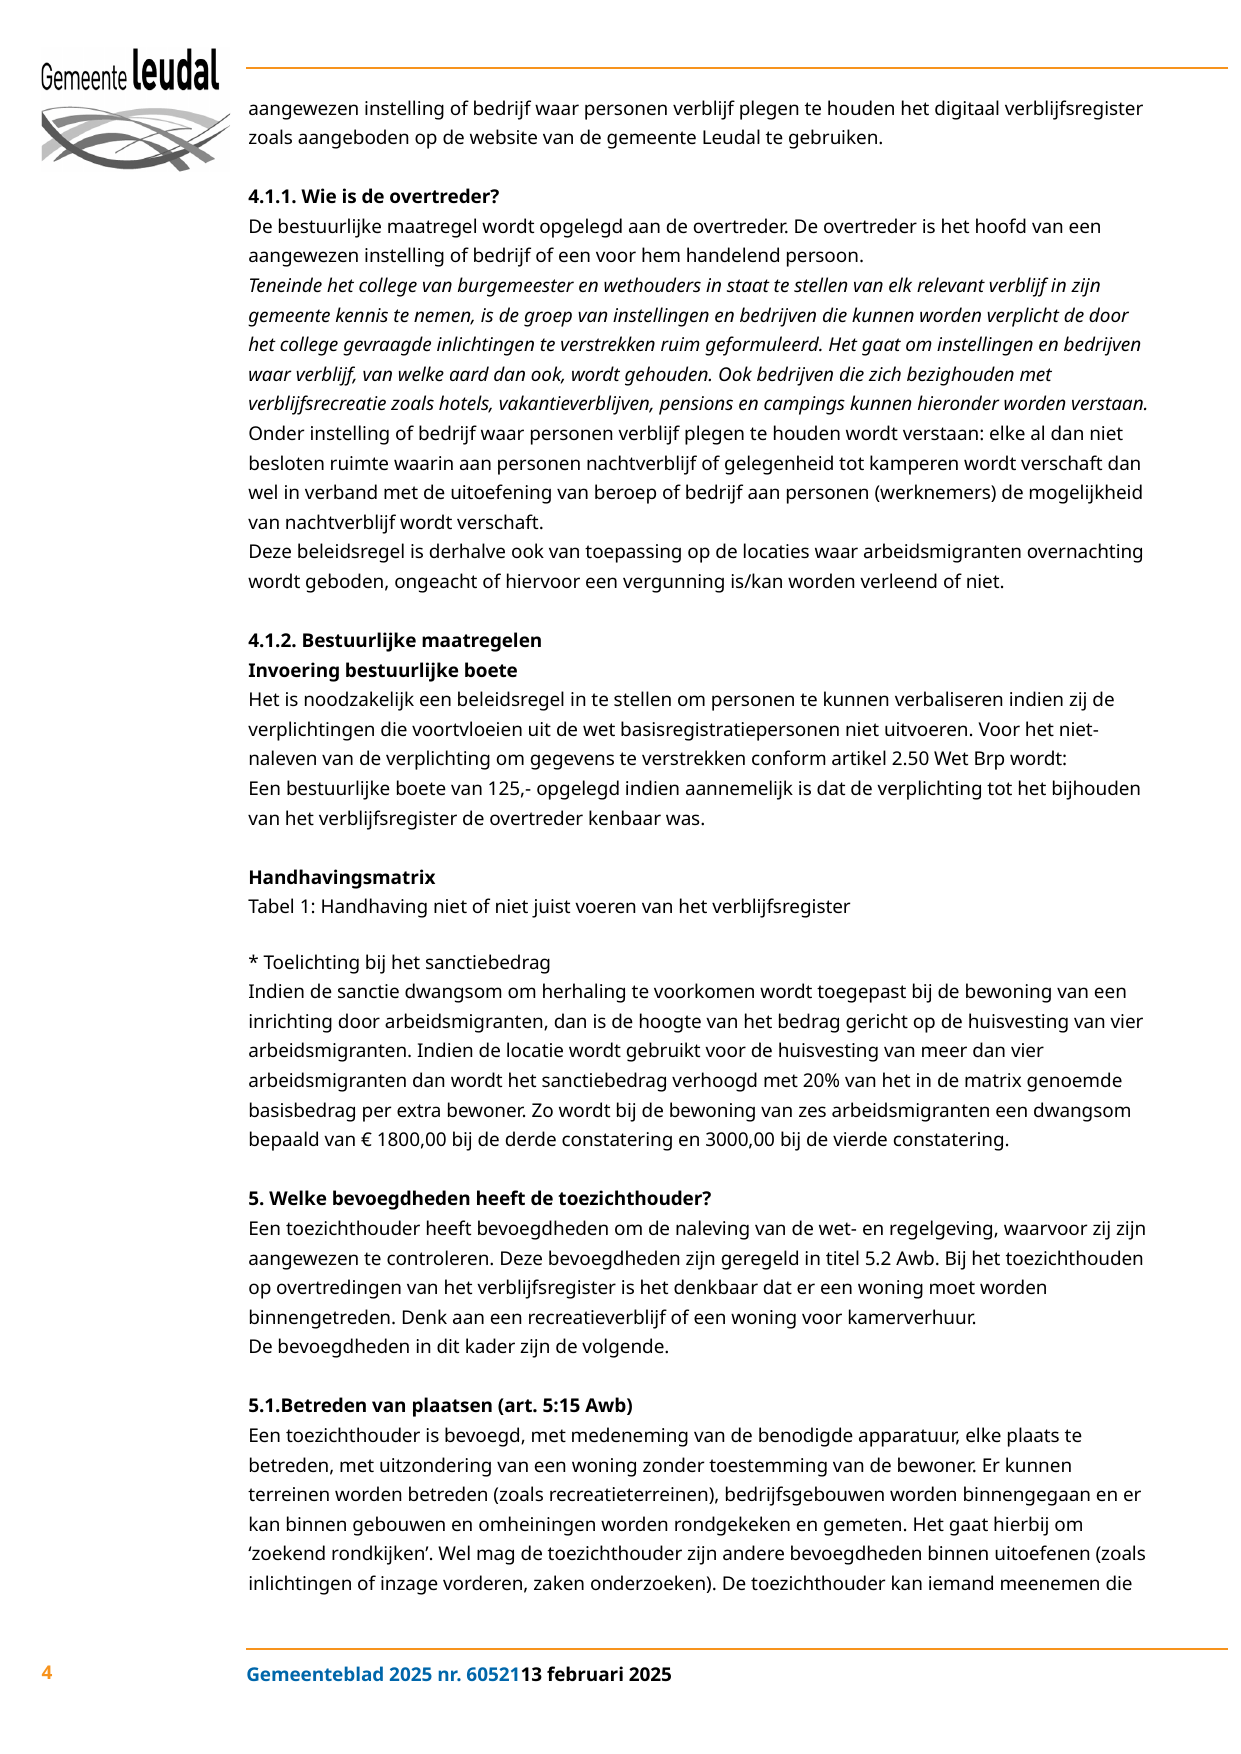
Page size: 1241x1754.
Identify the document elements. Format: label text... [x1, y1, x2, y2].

text Tabel 1: Handhaving niet of niet juist voeren van het verblijfsregister [248, 893, 1152, 919]
text 4.1.2. Bestuurlijke maatregelen [248, 627, 1152, 653]
text Deze beleidsregel is derhalve ook van toepassing op de locaties waar arbeidsmigranten overnachting wordt geboden, ongeacht of hiervoor een vergunning is/kan worden verleend of niet. [248, 538, 1152, 594]
text Handhavingsmatrix [248, 864, 1152, 890]
text Een bestuurlijke boete van 125,- opgelegd indien aannemelijk is dat de verplichting tot het bijhouden van het verblijfsregister de overtreder kenbaar was. [248, 775, 1152, 831]
picture [41, 47, 231, 172]
text * Toelichting bij het sanctiebedrag [248, 949, 1152, 974]
text 4.1.1. Wie is de overtreder? [248, 183, 1152, 209]
text 5. Welke bevoegdheden heeft de toezichthouder? [248, 1186, 1152, 1211]
text Indien de sanctie dwangsom om herhaling te voorkomen wordt toegepast bij de bewoning van een inrichting door arbeidsmigranten, dan is de hoogte van het bedrag gericht op de huisvesting van vier arbeidsmigranten. Indien de locatie wordt gebruikt voor de huisvesting van meer dan vier arbeidsmigranten dan wordt het sanctiebedrag verhoogd met 20% van het in de matrix genoemde basisbedrag per extra bewoner. Zo wordt bij de bewoning van zes arbeidsmigranten een dwangsom bepaald van € 1800,00 bij de derde constatering en 3000,00 bij de vierde constatering. [248, 978, 1152, 1152]
text Het is noodzakelijk een beleidsregel in te stellen om personen te kunnen verbaliseren indien zij de verplichtingen die voortvloeien uit de wet basisregistratiepersonen niet uitvoeren. Voor het niet-naleven van de verplichting om gegevens te verstrekken conform artikel 2.50 Wet Brp wordt: [248, 686, 1152, 771]
text Invoering bestuurlijke boete [248, 657, 1152, 683]
text Een toezichthouder is bevoegd, met medeneming van de benodigde apparatuur, elke plaats te betreden, met uitzondering van een woning zonder toestemming van de bewoner. Er kunnen terreinen worden betreden (zoals recreatieterreinen), bedrijfsgebouwen worden binnengegaan en er kan binnen gebouwen en omheiningen worden rondgekeken en gemeten. Het gaat hierbij om ‘zoekend rondkijken’. Wel mag de toezichthouder zijn andere bevoegdheden binnen uitoefenen (zoals inlichtingen of inzage vorderen, zaken onderzoeken). De toezichthouder kan iemand meenemen die [248, 1422, 1152, 1596]
text 5.1.Betreden van plaatsen (art. 5:15 Awb) [248, 1393, 1152, 1418]
text aangewezen instelling of bedrijf waar personen verblijf plegen te houden het digitaal verblijfsregister zoals aangeboden op de website van de gemeente Leudal te gebruiken. [248, 95, 1152, 150]
text De bevoegdheden in dit kader zijn de volgende. [248, 1333, 1152, 1359]
text De bestuurlijke maatregel wordt opgelegd aan de overtreder. De overtreder is het hoofd van een aangewezen instelling of bedrijf of een voor hem handelend persoon. [248, 213, 1152, 268]
text Een toezichthouder heeft bevoegdheden om de naleving van de wet- en regelgeving, waarvoor zij zijn aangewezen te controleren. Deze bevoegdheden zijn geregeld in titel 5.2 Awb. Bij het toezichthouden op overtredingen van het verblijfsregister is het denkbaar dat er een woning moet worden binnengetreden. Denk aan een recreatieverblijf of een woning voor kamerverhuur. [248, 1215, 1152, 1329]
text Teneinde het college van burgemeester en wethouders in staat te stellen van elk relevant verblijf in zijn gemeente kennis te nemen, is de groep van instellingen en bedrijven die kunnen worden verplicht de door het college gevraagde inlichtingen te verstrekken ruim geformuleerd. Het gaat om instellingen en bedrijven waar verblijf, van welke aard dan ook, wordt gehouden. Ook bedrijven die zich bezighouden met verblijfsrecreatie zoals hotels, vakantieverblijven, pensions en campings kunnen hieronder worden verstaan. Onder instelling of bedrijf waar personen verblijf plegen te houden wordt verstaan: elke al dan niet besloten ruimte waarin aan personen nachtverblijf of gelegenheid tot kamperen wordt verschaft dan wel in verband met de uitoefening van beroep of bedrijf aan personen (werknemers) de mogelijkheid van nachtverblijf wordt verschaft. [248, 272, 1152, 535]
